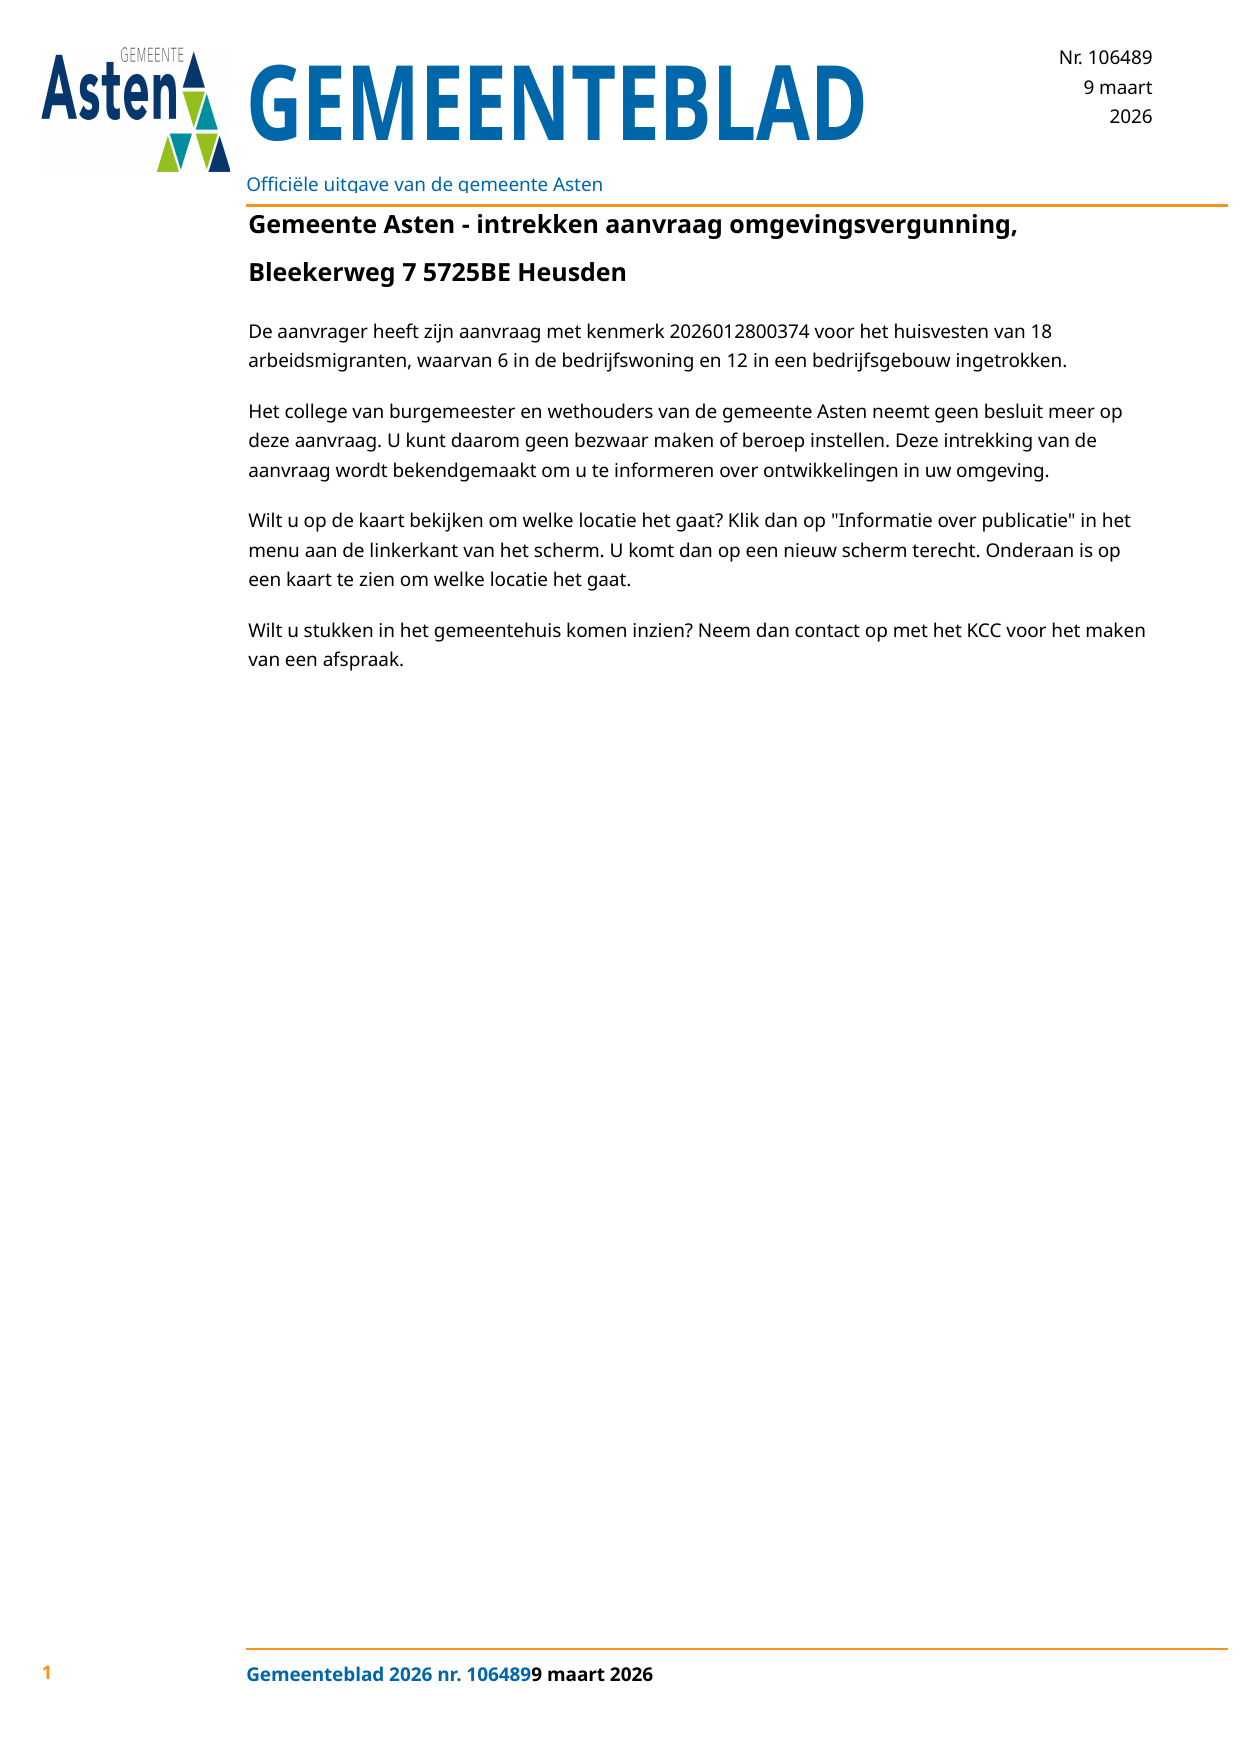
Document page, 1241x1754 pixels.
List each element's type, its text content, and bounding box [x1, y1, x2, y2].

text Wilt u stukken in het gemeentehuis komen inzien? Neem dan contact op met het KCC voor het maken van een afspraak. [248, 617, 1152, 672]
text Het college van burgemeester en wethouders van de gemeente Asten neemt geen besluit meer op deze aanvraag. U kunt daarom geen bezwaar maken of beroep instellen. Deze intrekking van de aanvraag wordt bekendgemaakt om u te informeren over ontwikkelingen in uw omgeving. [248, 398, 1152, 483]
picture [41, 47, 231, 172]
text Gemeente Asten - intrekken aanvraag omgevingsvergunning, Bleekerweg 7 5725BE Heusden [248, 207, 1152, 288]
text Wilt u op de kaart bekijken om welke locatie het gaat? Klik dan op "Informatie over publicatie" in het menu aan de linkerkant van het scherm. U komt dan op een nieuw scherm terecht. Onderaan is op een kaart te zien om welke locatie het gaat. [248, 507, 1152, 592]
text De aanvrager heeft zijn aanvraag met kenmerk 2026012800374 voor het huisvesten van 18 arbeidsmigranten, waarvan 6 in de bedrijfswoning en 12 in een bedrijfsgebouw ingetrokken. [248, 318, 1152, 373]
